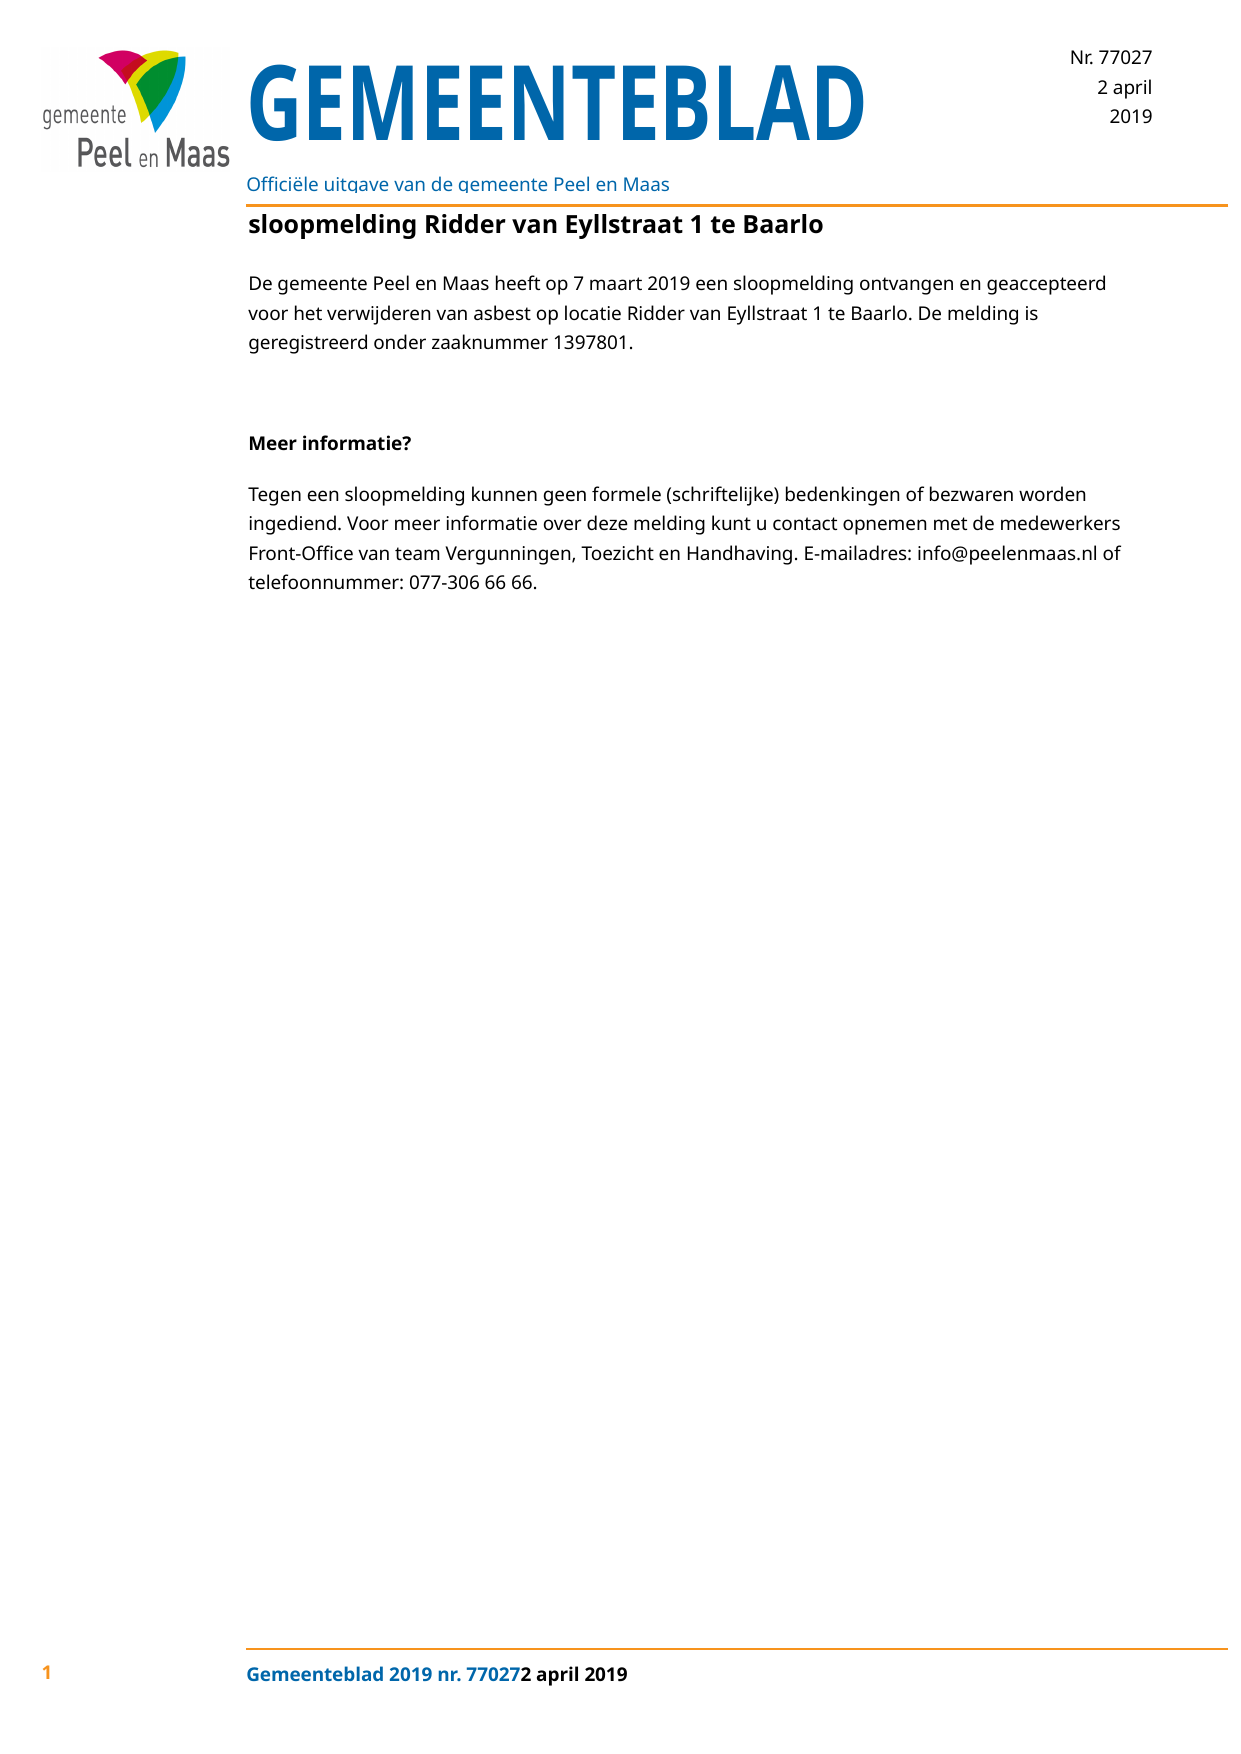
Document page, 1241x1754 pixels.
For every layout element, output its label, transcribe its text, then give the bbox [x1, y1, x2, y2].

text De gemeente Peel en Maas heeft op 7 maart 2019 een sloopmelding ontvangen en geaccepteerd voor het verwijderen van asbest op locatie Ridder van Eyllstraat 1 te Baarlo. De melding is geregistreerd onder zaaknummer 1397801. [248, 270, 1152, 355]
text Tegen een sloopmelding kunnen geen formele (schriftelijke) bedenkingen of bezwaren worden ingediend. Voor meer informatie over deze melding kunt u contact opnemen met de medewerkers Front-Office van team Vergunningen, Toezicht en Handhaving. E-mailadres: info@peelenmaas.nl of telefoonnummer: 077-306 66 66. [248, 481, 1152, 595]
text Meer informatie? [248, 430, 1152, 456]
picture [41, 47, 231, 172]
text sloopmelding Ridder van Eyllstraat 1 te Baarlo [248, 207, 1152, 241]
